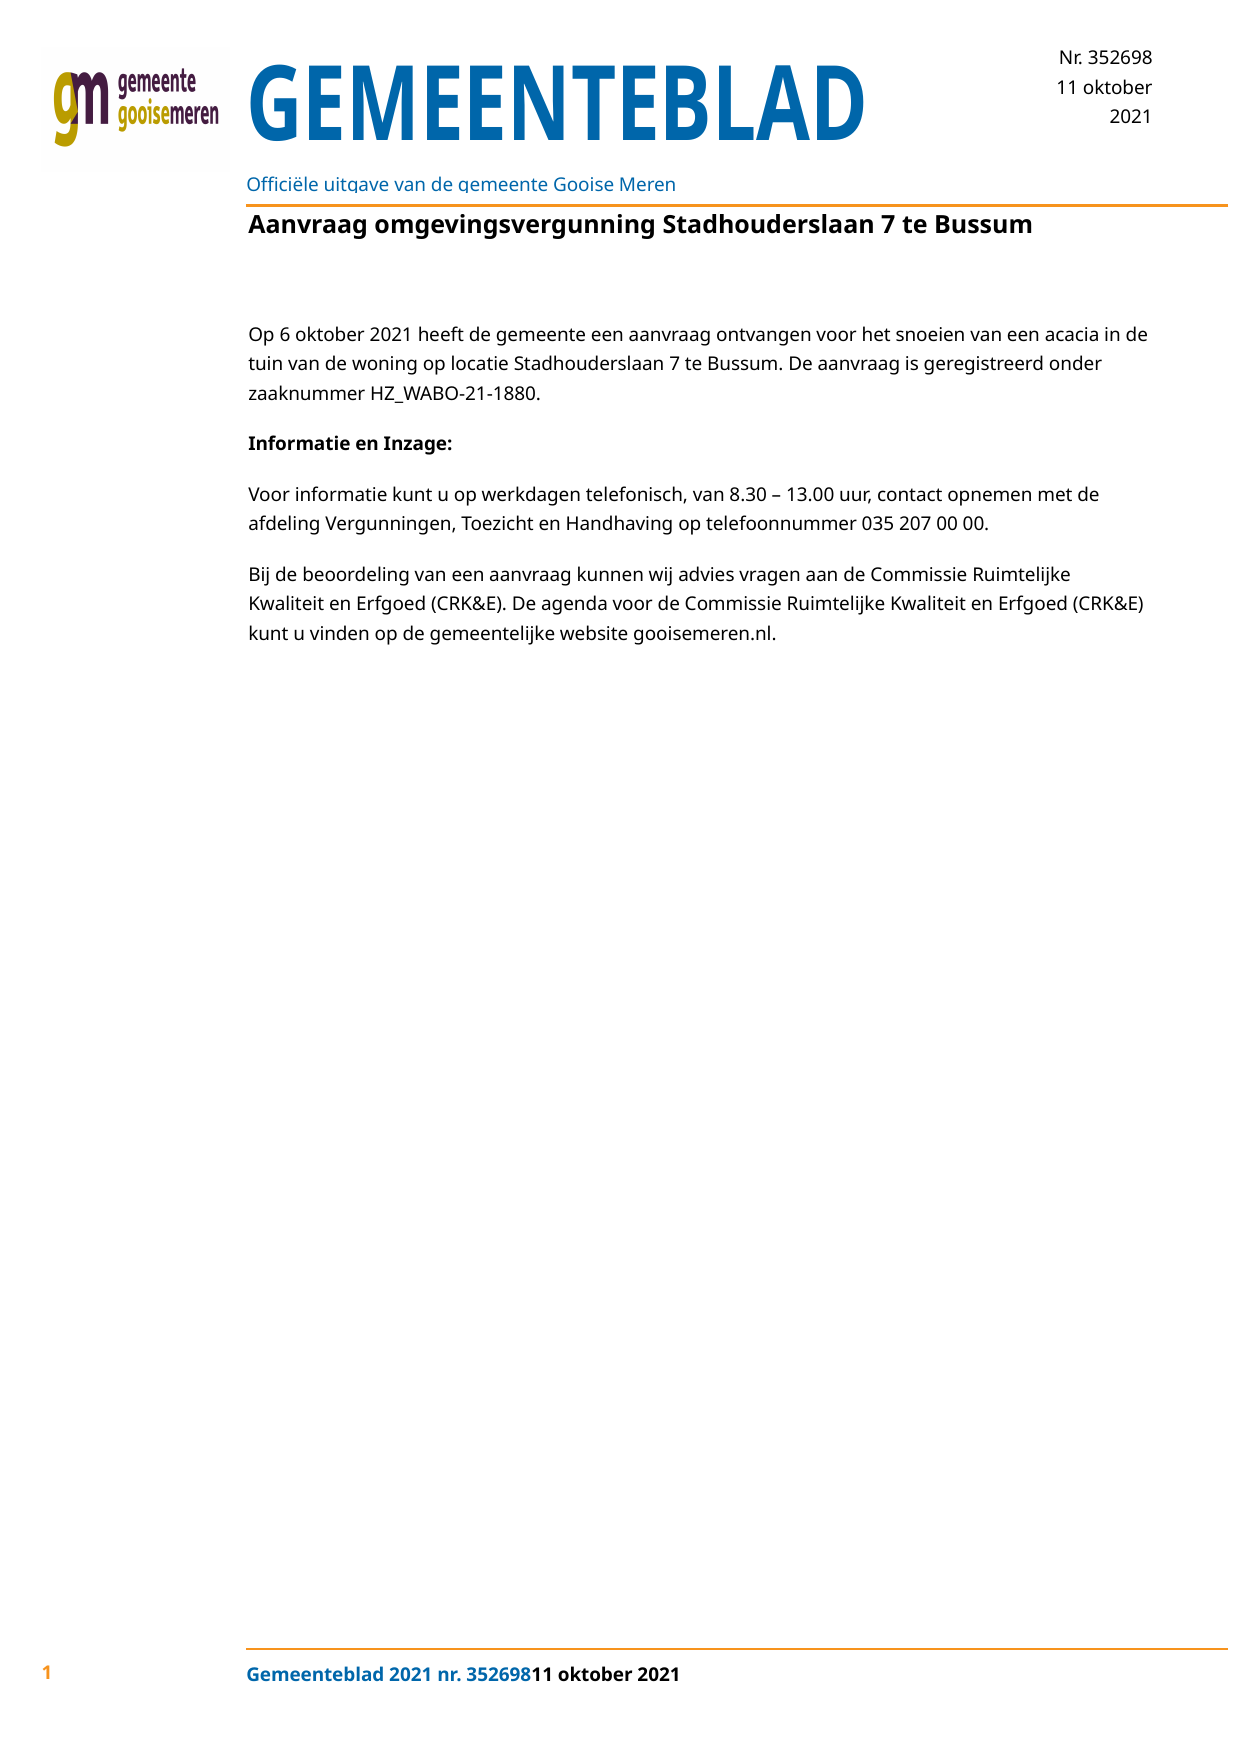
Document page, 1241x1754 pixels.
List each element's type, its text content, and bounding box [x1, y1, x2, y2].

text Aanvraag omgevingsvergunning Stadhouderslaan 7 te Bussum [248, 207, 1152, 241]
text Voor informatie kunt u op werkdagen telefonisch, van 8.30 – 13.00 uur, contact opnemen met de afdeling Vergunningen, Toezicht en Handhaving op telefoonnummer 035 207 00 00. [248, 481, 1152, 536]
text Informatie en Inzage: [248, 430, 1152, 456]
picture [41, 47, 231, 172]
text Bij de beoordeling van een aanvraag kunnen wij advies vragen aan de Commissie Ruimtelijke Kwaliteit en Erfgoed (CRK&E). De agenda voor de Commissie Ruimtelijke Kwaliteit en Erfgoed (CRK&E) kunt u vinden op de gemeentelijke website gooisemeren.nl. [248, 561, 1152, 646]
text Op 6 oktober 2021 heeft de gemeente een aanvraag ontvangen voor het snoeien van een acacia in de tuin van de woning op locatie Stadhouderslaan 7 te Bussum. De aanvraag is geregistreerd onder zaaknummer HZ_WABO-21-1880. [248, 321, 1152, 406]
